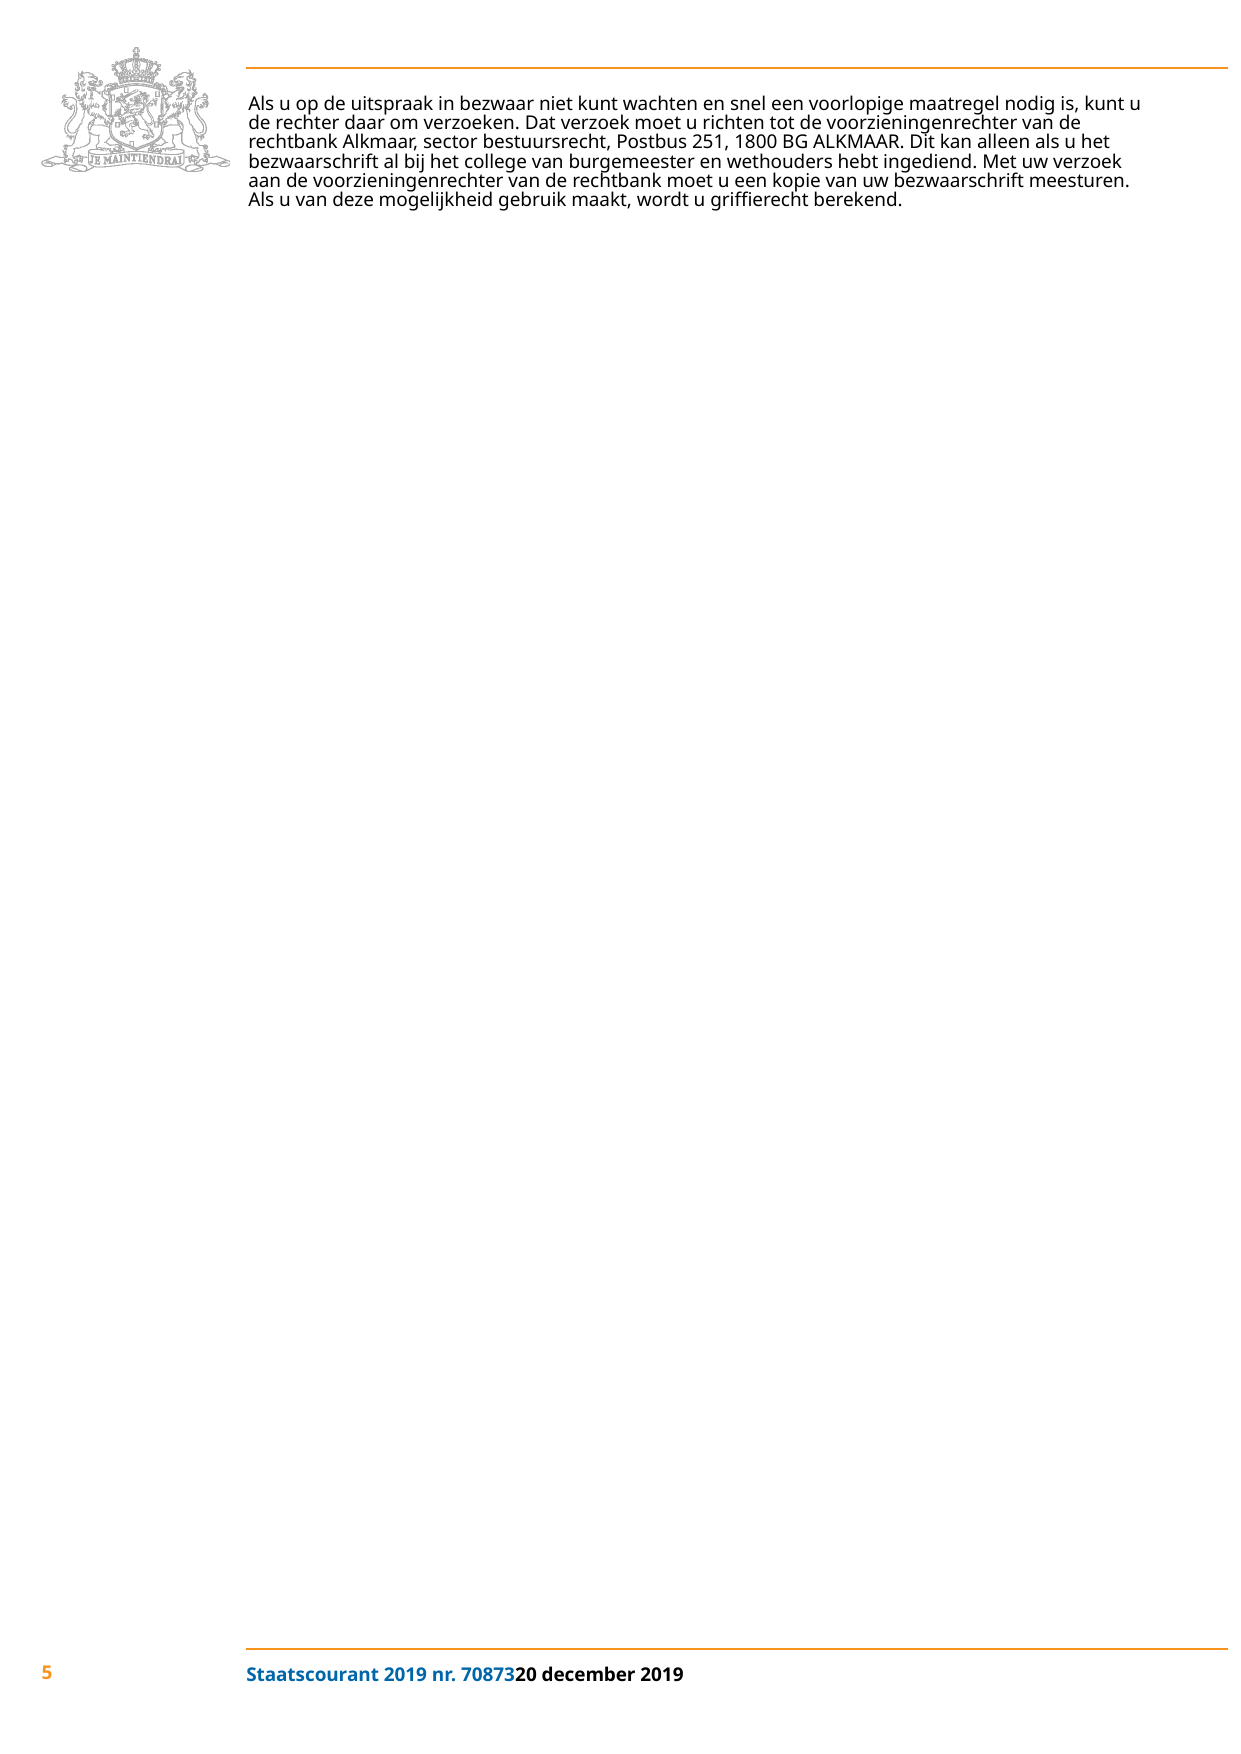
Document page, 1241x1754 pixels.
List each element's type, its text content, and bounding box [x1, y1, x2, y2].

picture [41, 47, 231, 172]
text Als u op de uitspraak in bezwaar niet kunt wachten en snel een voorlopige maatregel nodig is, kunt u de rechter daar om verzoeken. Dat verzoek moet u richten tot de voorzieningenrechter van de rechtbank Alkmaar, sector bestuursrecht, Postbus 251, 1800 BG ALKMAAR. Dit kan alleen als u het bezwaarschrift al bij het college van burgemeester en wethouders hebt ingediend. Met uw verzoek aan de voorzieningenrechter van de rechtbank moet u een kopie van uw bezwaarschrift meesturen. Als u van deze mogelijkheid gebruik maakt, wordt u griffierecht berekend. [248, 95, 1152, 210]
